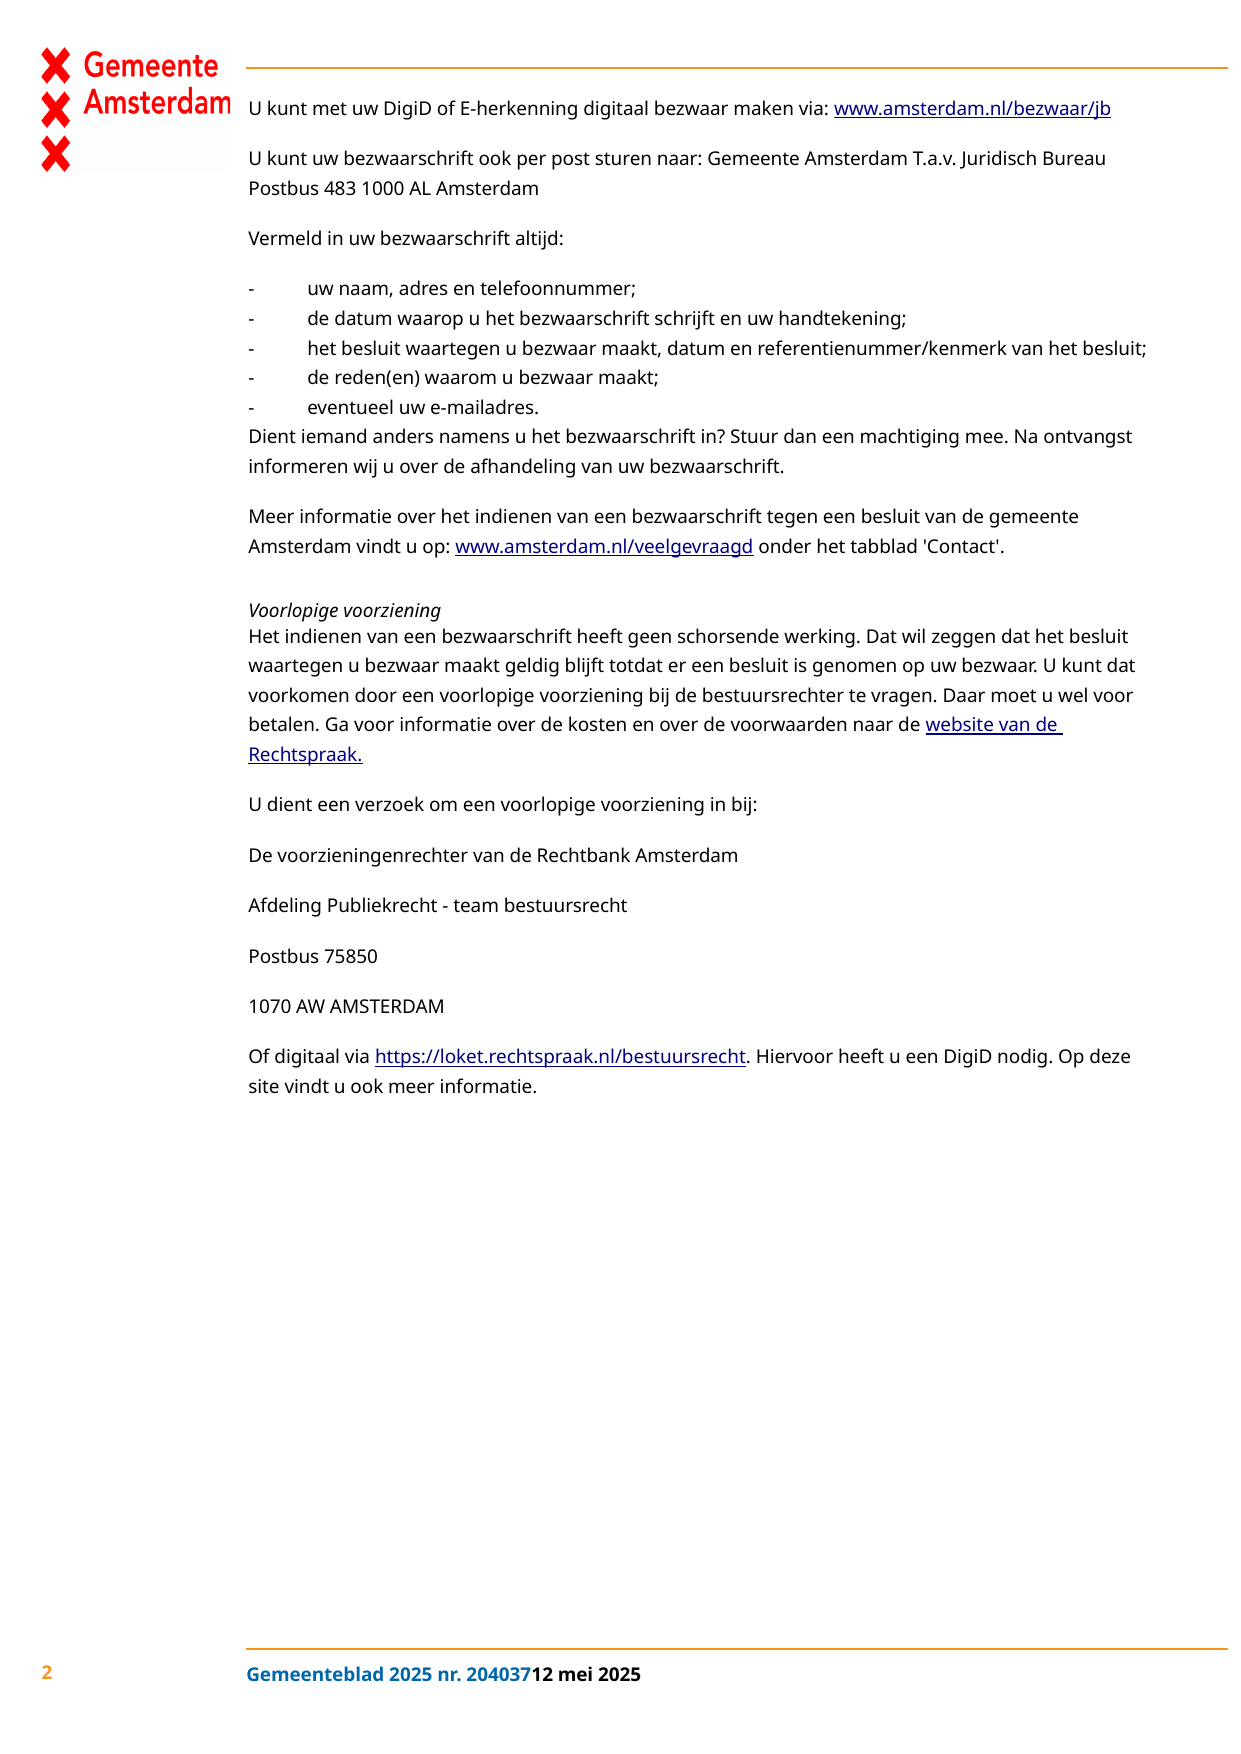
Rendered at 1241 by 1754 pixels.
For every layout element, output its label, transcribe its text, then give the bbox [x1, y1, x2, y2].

text Dient iemand anders namens u het bezwaarschrift in? Stuur dan een machtiging mee. Na ontvangst informeren wij u over de afhandeling van uw bezwaarschrift. [248, 423, 1152, 479]
text U dient een verzoek om een voorlopige voorziening in bij: [248, 792, 1152, 817]
text U kunt met uw DigiD of E-herkenning digitaal bezwaar maken via: www.amsterdam.nl/bezwaar/jb [248, 95, 1152, 121]
list eventueel uw e-mailadres. [248, 394, 1152, 420]
text Voorlopige voorziening [248, 597, 1152, 623]
text Of digitaal via https://loket.rechtspraak.nl/bestuursrecht. Hiervoor heeft u een DigiD nodig. Op deze site vindt u ook meer informatie. [248, 1044, 1152, 1099]
list de reden(en) waarom u bezwaar maakt; [248, 364, 1152, 390]
list uw naam, adres en telefoonnummer; [248, 276, 1152, 301]
text Meer informatie over het indienen van een bezwaarschrift tegen een besluit van de gemeente Amsterdam vindt u op: www.amsterdam.nl/veelgevraagd onder het tabblad 'Contact'. [248, 503, 1152, 559]
picture [41, 47, 231, 172]
list de datum waarop u het bezwaarschrift schrijft en uw handtekening; [248, 305, 1152, 331]
text 1070 AW AMSTERDAM [248, 993, 1152, 1019]
text Het indienen van een bezwaarschrift heeft geen schorsende werking. Dat wil zeggen dat het besluit waartegen u bezwaar maakt geldig blijft totdat er een besluit is genomen op uw bezwaar. U kunt dat voorkomen door een voorlopige voorziening bij de bestuursrechter te vragen. Daar moet u wel voor betalen. Ga voor informatie over de kosten en over de voorwaarden naar de website van de Rechtspraak. [248, 623, 1152, 767]
text Afdeling Publiekrecht - team bestuursrecht [248, 892, 1152, 918]
text Vermeld in uw bezwaarschrift altijd: [248, 225, 1152, 251]
text De voorzieningenrechter van de Rechtbank Amsterdam [248, 842, 1152, 868]
list het besluit waartegen u bezwaar maakt, datum en referentienummer/kenmerk van het besluit; [248, 335, 1152, 361]
text U kunt uw bezwaarschrift ook per post sturen naar: Gemeente Amsterdam T.a.v. Juridisch Bureau Postbus 483 1000 AL Amsterdam [248, 145, 1152, 201]
text Postbus 75850 [248, 943, 1152, 968]
